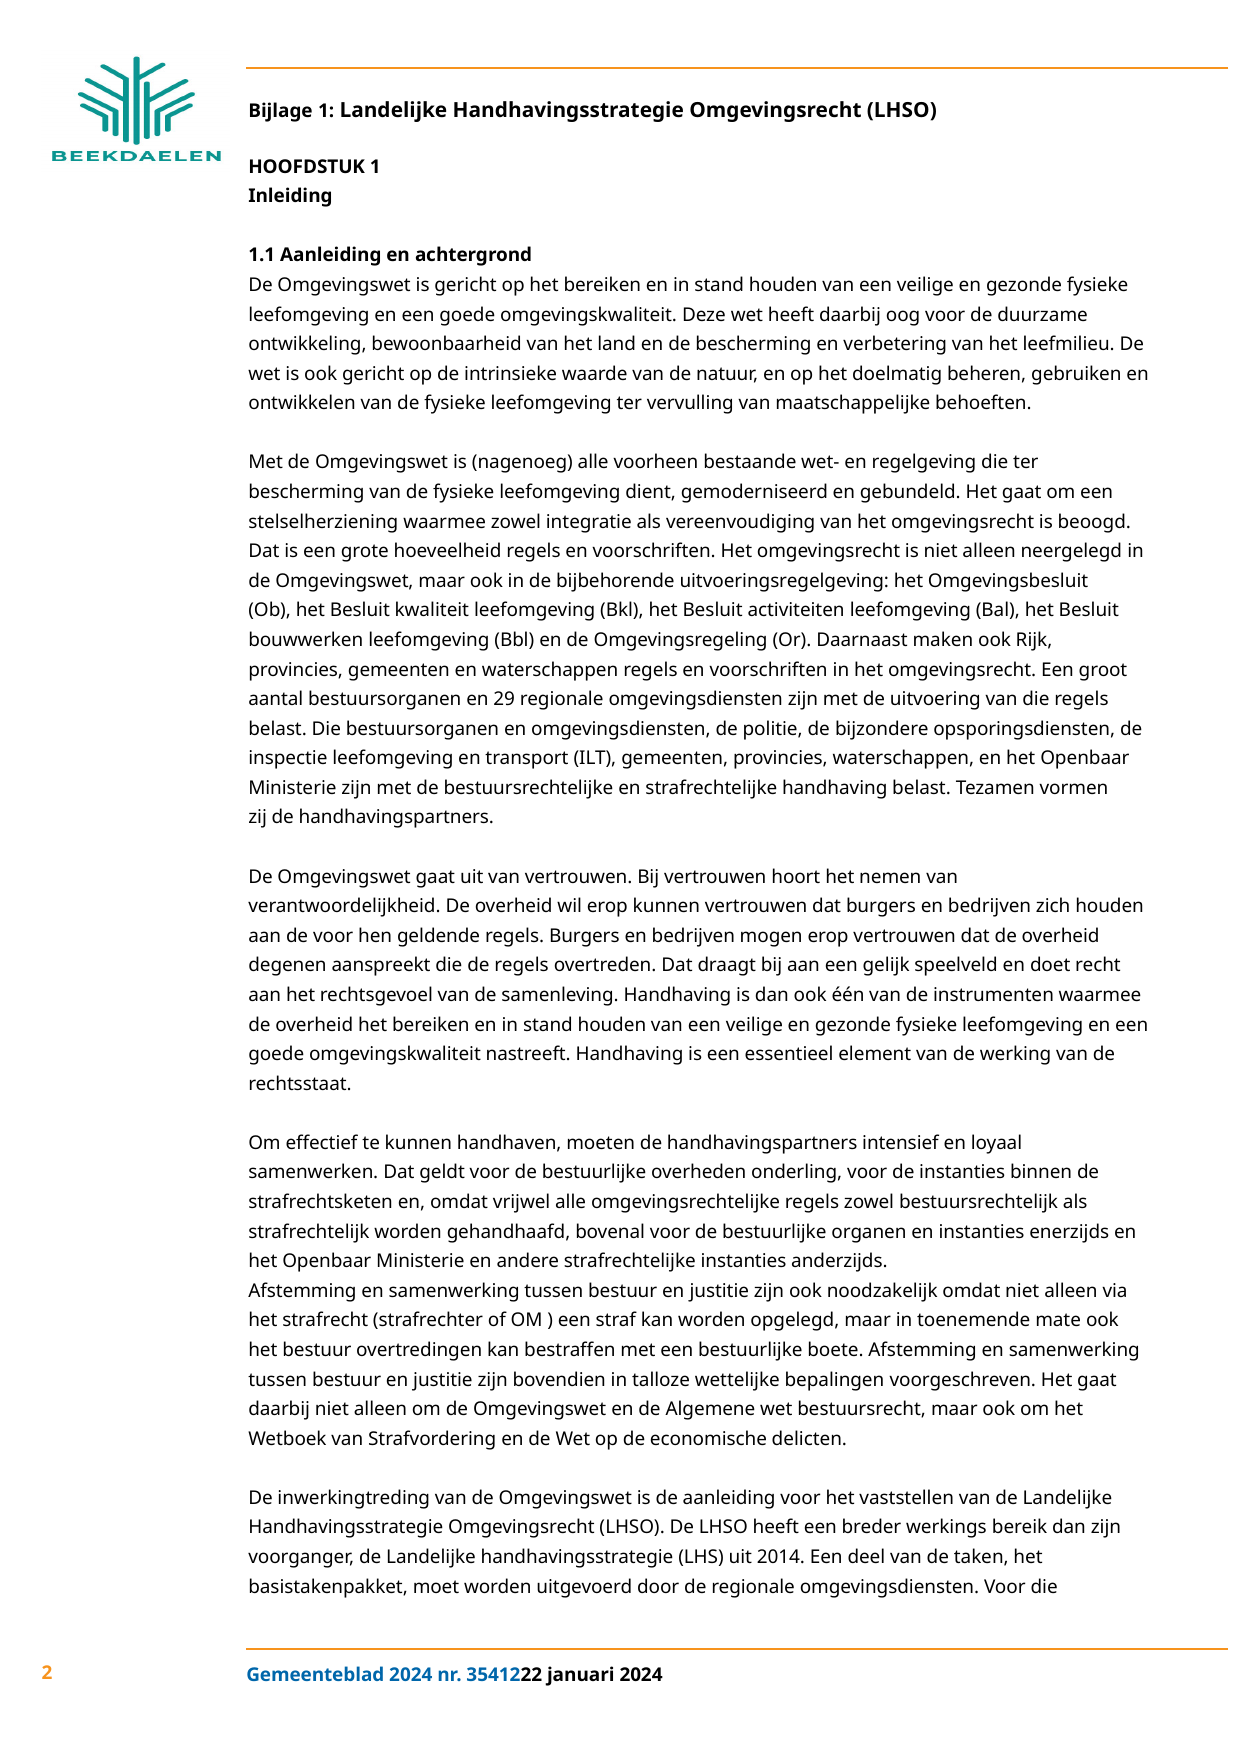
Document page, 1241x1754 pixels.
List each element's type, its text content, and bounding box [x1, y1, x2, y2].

text Dat is een grote hoeveelheid regels en voorschriften. Het omgevingsrecht is niet alleen neergelegd in de Omgevingswet, maar ook in de bijbehorende uitvoeringsregelgeving: het Omgevingsbesluit (Ob), het Besluit kwaliteit leefomgeving (Bkl), het Besluit activiteiten leefomgeving (Bal), het Besluit bouwwerken leefomgeving (Bbl) en de Omgevingsregeling (Or). Daarnaast maken ook Rijk, provincies, gemeenten en waterschappen regels en voorschriften in het omgevingsrecht. Een groot aantal bestuursorganen en 29 regionale omgevingsdiensten zijn met de uitvoering van die regels belast. Die bestuursorganen en omgevingsdiensten, de politie, de bijzondere opsporingsdiensten, de inspectie leefomgeving en transport (ILT), gemeenten, provincies, waterschappen, en het Openbaar Ministerie zijn met de bestuursrechtelijke en strafrechtelijke handhaving belast. Tezamen vormen zij de handhavingspartners. [248, 537, 1152, 829]
text 1.1 Aanleiding en achtergrond [248, 242, 1152, 267]
text HOOFDSTUK 1 [248, 153, 1152, 179]
text De Omgevingswet gaat uit van vertrouwen. Bij vertrouwen hoort het nemen van verantwoordelijkheid. De overheid wil erop kunnen vertrouwen dat burgers en bedrijven zich houden aan de voor hen geldende regels. Burgers en bedrijven mogen erop vertrouwen dat de overheid degenen aanspreekt die de regels overtreden. Dat draagt bij aan een gelijk speelveld en doet recht aan het rechtsgevoel van de samenleving. Handhaving is dan ook één van de instrumenten waarmee de overheid het bereiken en in stand houden van een veilige en gezonde fysieke leefomgeving en een goede omgevingskwaliteit nastreeft. Handhaving is een essentieel element van de werking van de rechtsstaat. [248, 863, 1152, 1096]
picture [41, 47, 231, 172]
text De inwerkingtreding van de Omgevingswet is de aanleiding voor het vaststellen van de Landelijke Handhavingsstrategie Omgevingsrecht (LHSO). De LHSO heeft een breder werkings­ bereik dan zijn voorganger, de Landelijke handhavingsstrategie (LHS) uit 2014. Een deel van de taken, het basistakenpakket, moet worden uitgevoerd door de regionale omgevingsdiensten. Voor die [248, 1484, 1152, 1599]
text Afstemming en samenwerking tussen bestuur en justitie zijn ook noodzakelijk omdat niet alleen via het strafrecht (strafrechter of OM ) een straf kan worden opgelegd, maar in toenemende mate ook het bestuur overtredingen kan bestraffen met een bestuurlijke boete. Afstemming en samenwerking tussen bestuur en justitie zijn bovendien in talloze wettelijke bepalingen voorgeschreven. Het gaat daarbij niet alleen om de Omgevingswet en de Algemene wet bestuursrecht, maar ook om het Wetboek van Strafvordering en de Wet op de economische delicten. [248, 1277, 1152, 1451]
text De Omgevingswet is gericht op het bereiken en in stand houden van een veilige en gezonde fysieke leefomgeving en een goede omgevingskwaliteit. Deze wet heeft daarbij oog voor de duurzame ontwikkeling, bewoonbaarheid van het land en de bescherming en verbetering van het leefmilieu. De wet is ook gericht op de intrinsieke waarde van de natuur, en op het doelmatig beheren, gebruiken en ontwikkelen van de fysieke leefomgeving ter vervulling van maatschappelijke behoeften. [248, 271, 1152, 415]
text Om effectief te kunnen handhaven, moeten de handhavingspartners intensief en loyaal samenwerken. Dat geldt voor de bestuurlijke overheden onderling, voor de instanties binnen de strafrechtsketen en, omdat vrijwel alle omgevingsrechtelijke regels zowel bestuursrechtelijk als strafrechtelijk worden gehandhaafd, bovenal voor de bestuurlijke organen en instanties enerzijds en het Openbaar Ministerie en andere strafrechtelijke instanties anderzijds. [248, 1129, 1152, 1273]
text Met de Omgevingswet is (nagenoeg) alle voorheen bestaande wet- en regelgeving die ter bescherming van de fysieke leefomgeving dient, gemoderniseerd en gebundeld. Het gaat om een stelselherziening waarmee zowel integratie als vereenvoudiging van het omgevingsrecht is beoogd. [248, 449, 1152, 534]
text Bijlage 1: Landelijke Handhavingsstrategie Omgevingsrecht (LHSO) [248, 95, 1152, 123]
text Inleiding [248, 182, 1152, 208]
